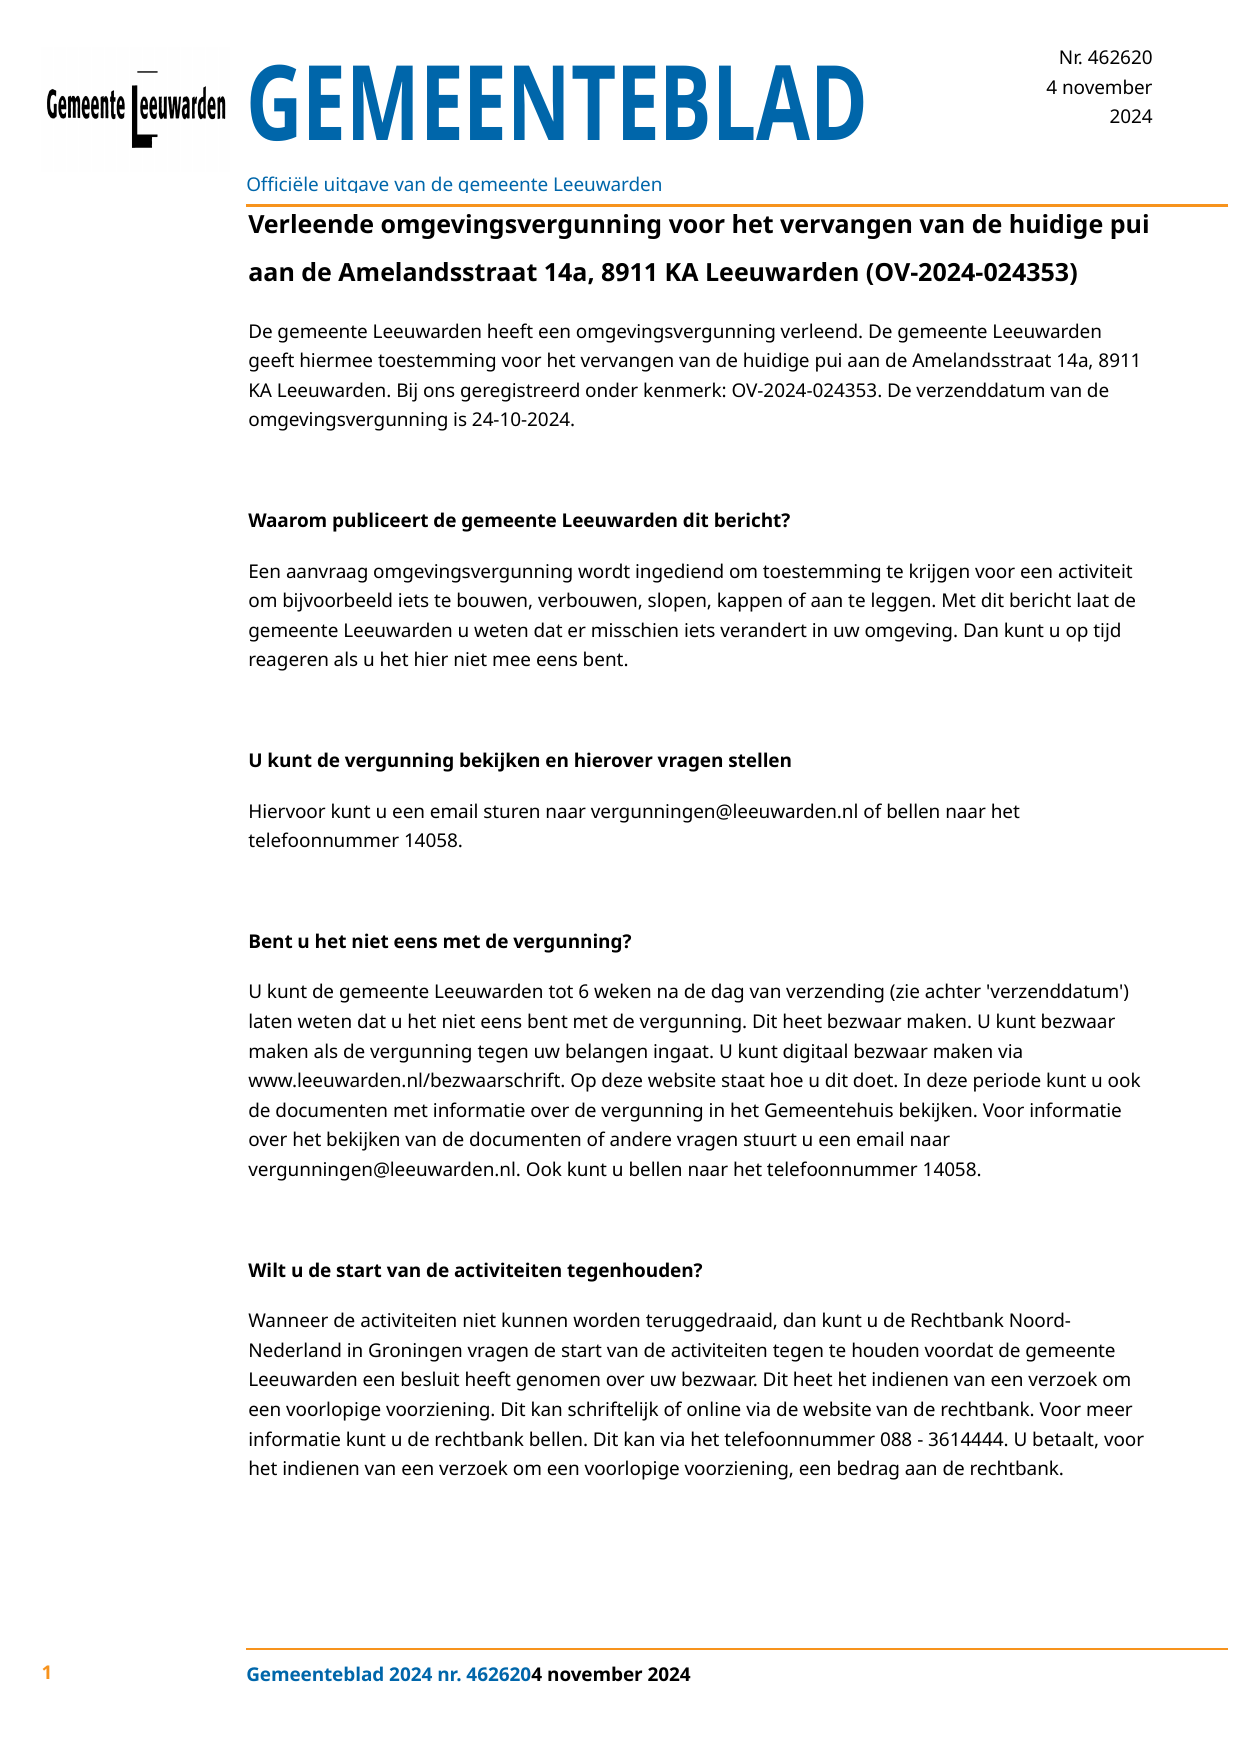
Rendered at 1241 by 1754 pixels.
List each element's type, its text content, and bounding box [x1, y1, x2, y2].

text Waarom publiceert de gemeente Leeuwarden dit bericht? [248, 507, 1152, 533]
text Wanneer de activiteiten niet kunnen worden teruggedraaid, dan kunt u de Rechtbank Noord-Nederland in Groningen vragen de start van de activiteiten tegen te houden voordat de gemeente Leeuwarden een besluit heeft genomen over uw bezwaar. Dit heet het indienen van een verzoek om een voorlopige voorziening. Dit kan schriftelijk of online via de website van de rechtbank. Voor meer informatie kunt u de rechtbank bellen. Dit kan via het telefoonnummer 088 - 3614444. U betaalt, voor het indienen van een verzoek om een voorlopige voorziening, een bedrag aan de rechtbank. [248, 1307, 1152, 1481]
text U kunt de gemeente Leeuwarden tot 6 weken na de dag van verzending (zie achter 'verzenddatum') laten weten dat u het niet eens bent met de vergunning. Dit heet bezwaar maken. U kunt bezwaar maken als de vergunning tegen uw belangen ingaat. U kunt digitaal bezwaar maken via www.leeuwarden.nl/bezwaarschrift. Op deze website staat hoe u dit doet. In deze periode kunt u ook de documenten met informatie over de vergunning in het Gemeentehuis bekijken. Voor informatie over het bekijken van de documenten of andere vragen stuurt u een email naar vergunningen@leeuwarden.nl. Ook kunt u bellen naar het telefoonnummer 14058. [248, 979, 1152, 1182]
text Een aanvraag omgevingsvergunning wordt ingediend om toestemming te krijgen voor een activiteit om bijvoorbeeld iets te bouwen, verbouwen, slopen, kappen of aan te leggen. Met dit bericht laat de gemeente Leeuwarden u weten dat er misschien iets verandert in uw omgeving. Dan kunt u op tijd reageren als u het hier niet mee eens bent. [248, 558, 1152, 672]
text Wilt u de start van de activiteiten tegenhouden? [248, 1257, 1152, 1283]
text Verleende omgevingsvergunning voor het vervangen van de huidige pui aan de Amelandsstraat 14a, 8911 KA Leeuwarden (OV-2024-024353) [248, 207, 1152, 288]
text De gemeente Leeuwarden heeft een omgevingsvergunning verleend. De gemeente Leeuwarden geeft hiermee toestemming voor het vervangen van de huidige pui aan de Amelandsstraat 14a, 8911 KA Leeuwarden. Bij ons geregistreerd onder kenmerk: OV-2024-024353. De verzenddatum van de omgevingsvergunning is 24-10-2024. [248, 318, 1152, 432]
text Bent u het niet eens met de vergunning? [248, 928, 1152, 954]
picture [41, 47, 231, 172]
text U kunt de vergunning bekijken en hierover vragen stellen [248, 747, 1152, 773]
text Hiervoor kunt u een email sturen naar vergunningen@leeuwarden.nl of bellen naar het telefoonnummer 14058. [248, 798, 1152, 853]
